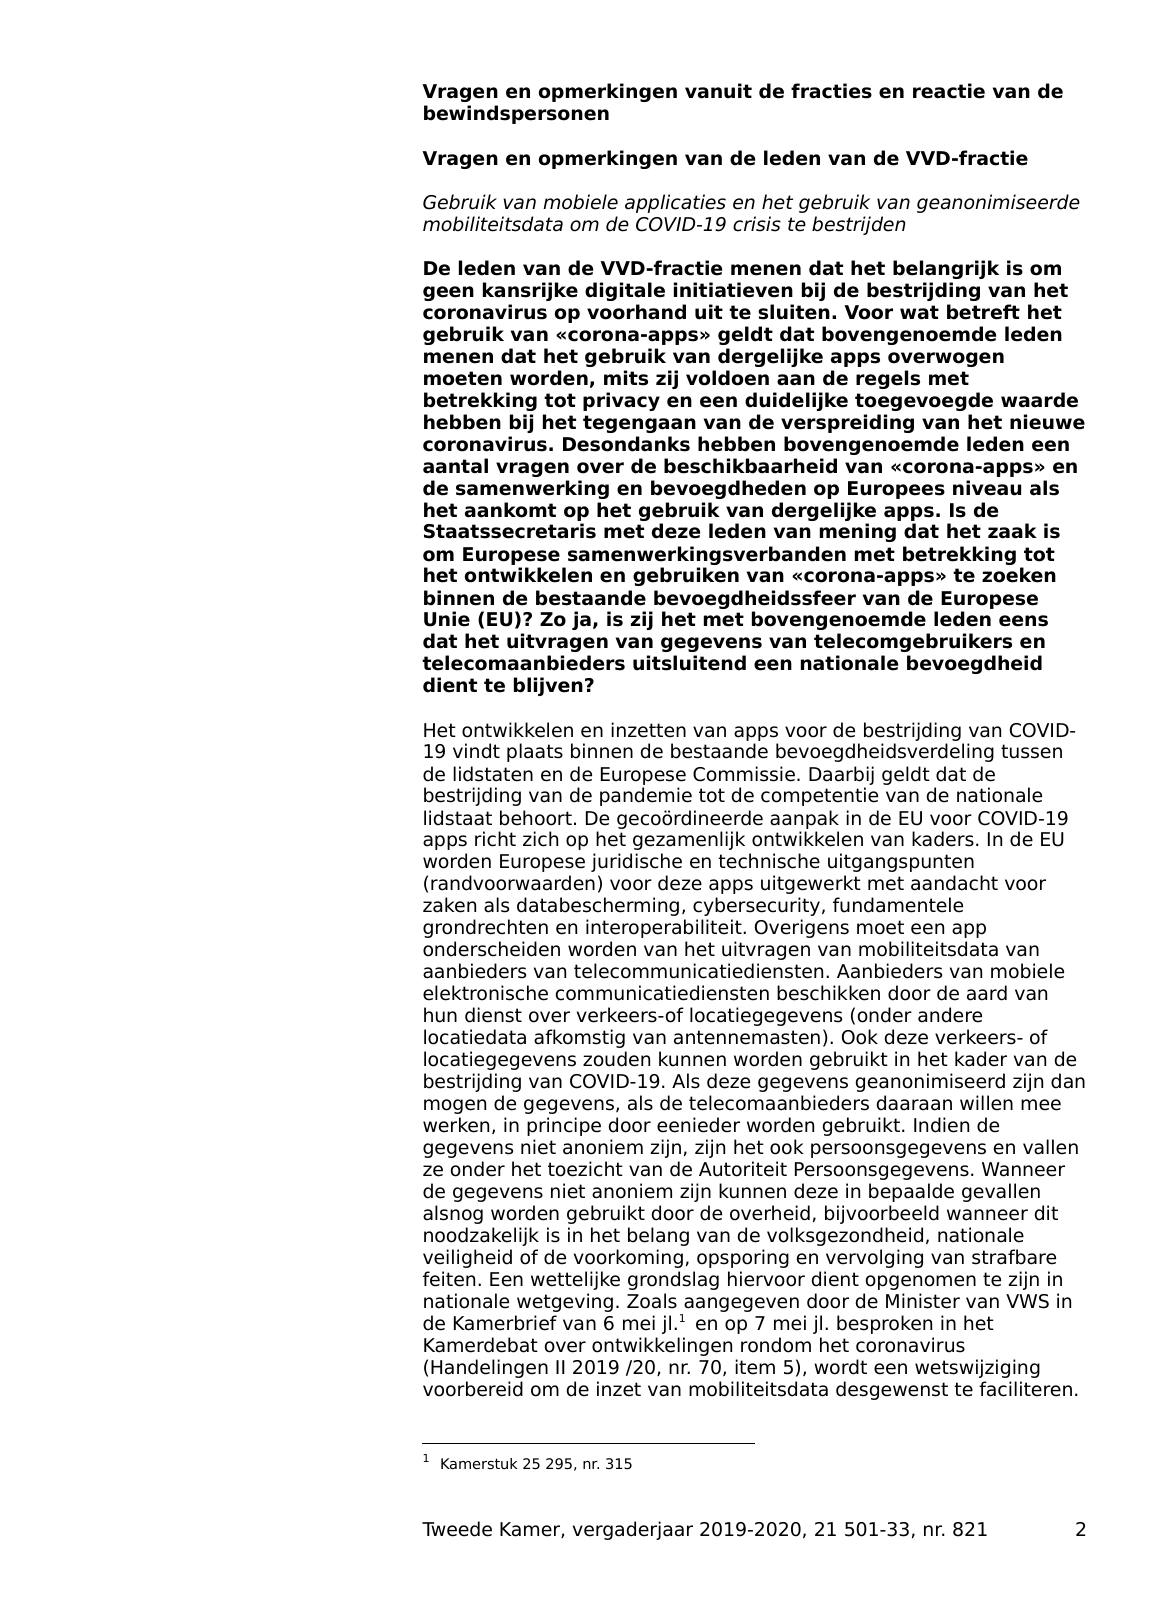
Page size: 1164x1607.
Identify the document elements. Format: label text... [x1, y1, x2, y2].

text De leden van de VVD-fractie menen dat het belangrijk is om geen kansrijke digitale initiatieven bij de bestrijding van het coronavirus op voorhand uit te sluiten. Voor wat betreft het gebruik van «corona-apps» geldt dat bovengenoemde leden menen dat het gebruik van dergelijke apps overwogen moeten worden, mits zij voldoen aan de regels met betrekking tot privacy en een duidelijke toegevoegde waarde hebben bij het tegengaan van de verspreiding van het nieuwe coronavirus. Desondanks hebben bovengenoemde leden een aantal vragen over de beschikbaarheid van «corona-apps» en de samenwerking en bevoegdheden op Europees niveau als het aankomt op het gebruik van dergelijke apps. Is de Staatssecretaris met deze leden van mening dat het zaak is om Europese samenwerkingsverbanden met betrekking tot het ontwikkelen en gebruiken van «corona-apps» te zoeken binnen de bestaande bevoegdheidssfeer van de Europese Unie (EU)? Zo ja, is zij het met bovengenoemde leden eens dat het uitvragen van gegevens van telecomgebruikers en telecomaanbieders uitsluitend een nationale bevoegdheid dient te blijven? [422, 258, 1087, 697]
text Kamerstuk 25 295, nr. 315 [422, 1452, 1087, 1474]
subtitle Vragen en opmerkingen vanuit de fracties en reactie van de bewindspersonen [422, 81, 1087, 125]
text Het ontwikkelen en inzetten van apps voor de bestrijding van COVID-19 vindt plaats binnen de bestaande bevoegdheidsverdeling tussen de lidstaten en de Europese Commissie. Daarbij geldt dat de bestrijding van de pandemie tot de competentie van de nationale lidstaat behoort. De gecoördineerde aanpak in de EU voor COVID-19 apps richt zich op het gezamenlijk ontwikkelen van kaders. In de EU worden Europese juridische en technische uitgangspunten (randvoorwaarden) voor deze apps uitgewerkt met aandacht voor zaken als databescherming, cybersecurity, fundamentele grondrechten en interoperabiliteit. Overigens moet een app onderscheiden worden van het uitvragen van mobiliteitsdata van aanbieders van telecommunicatiediensten. Aanbieders van mobiele elektronische communicatiediensten beschikken door de aard van hun dienst over verkeers-of locatiegegevens (onder andere locatiedata afkomstig van antennemasten). Ook deze verkeers- of locatiegegevens zouden kunnen worden gebruikt in het kader van de bestrijding van COVID-19. Als deze gegevens geanonimiseerd zijn dan mogen de gegevens, als de telecomaanbieders daaraan willen mee werken, in principe door eenieder worden gebruikt. Indien de gegevens niet anoniem zijn, zijn het ook persoonsgegevens en vallen ze onder het toezicht van de Autoriteit Persoonsgegevens. Wanneer de gegevens niet anoniem zijn kunnen deze in bepaalde gevallen alsnog worden gebruikt door de overheid, bijvoorbeeld wanneer dit noodzakelijk is in het belang van de volksgezondheid, nationale veiligheid of de voorkoming, opsporing en vervolging van strafbare feiten. Een wettelijke grondslag hiervoor dient opgenomen te zijn in nationale wetgeving. Zoals aangegeven door de Minister van VWS in de Kamerbrief van 6 mei jl. en op 7 mei jl. besproken in het Kamerdebat over ontwikkelingen rondom het coronavirus (Handelingen II 2019 /20, nr. 70, item 5), wordt een wetswijziging voorbereid om de inzet van mobiliteitsdata desgewenst te faciliteren. [422, 719, 1087, 1401]
subtitle Vragen en opmerkingen van de leden van de VVD-fractie [422, 147, 1087, 169]
subtitle Gebruik van mobiele applicaties en het gebruik van geanonimiseerde mobiliteitsdata om de COVID-19 crisis te bestrijden [422, 192, 1087, 236]
